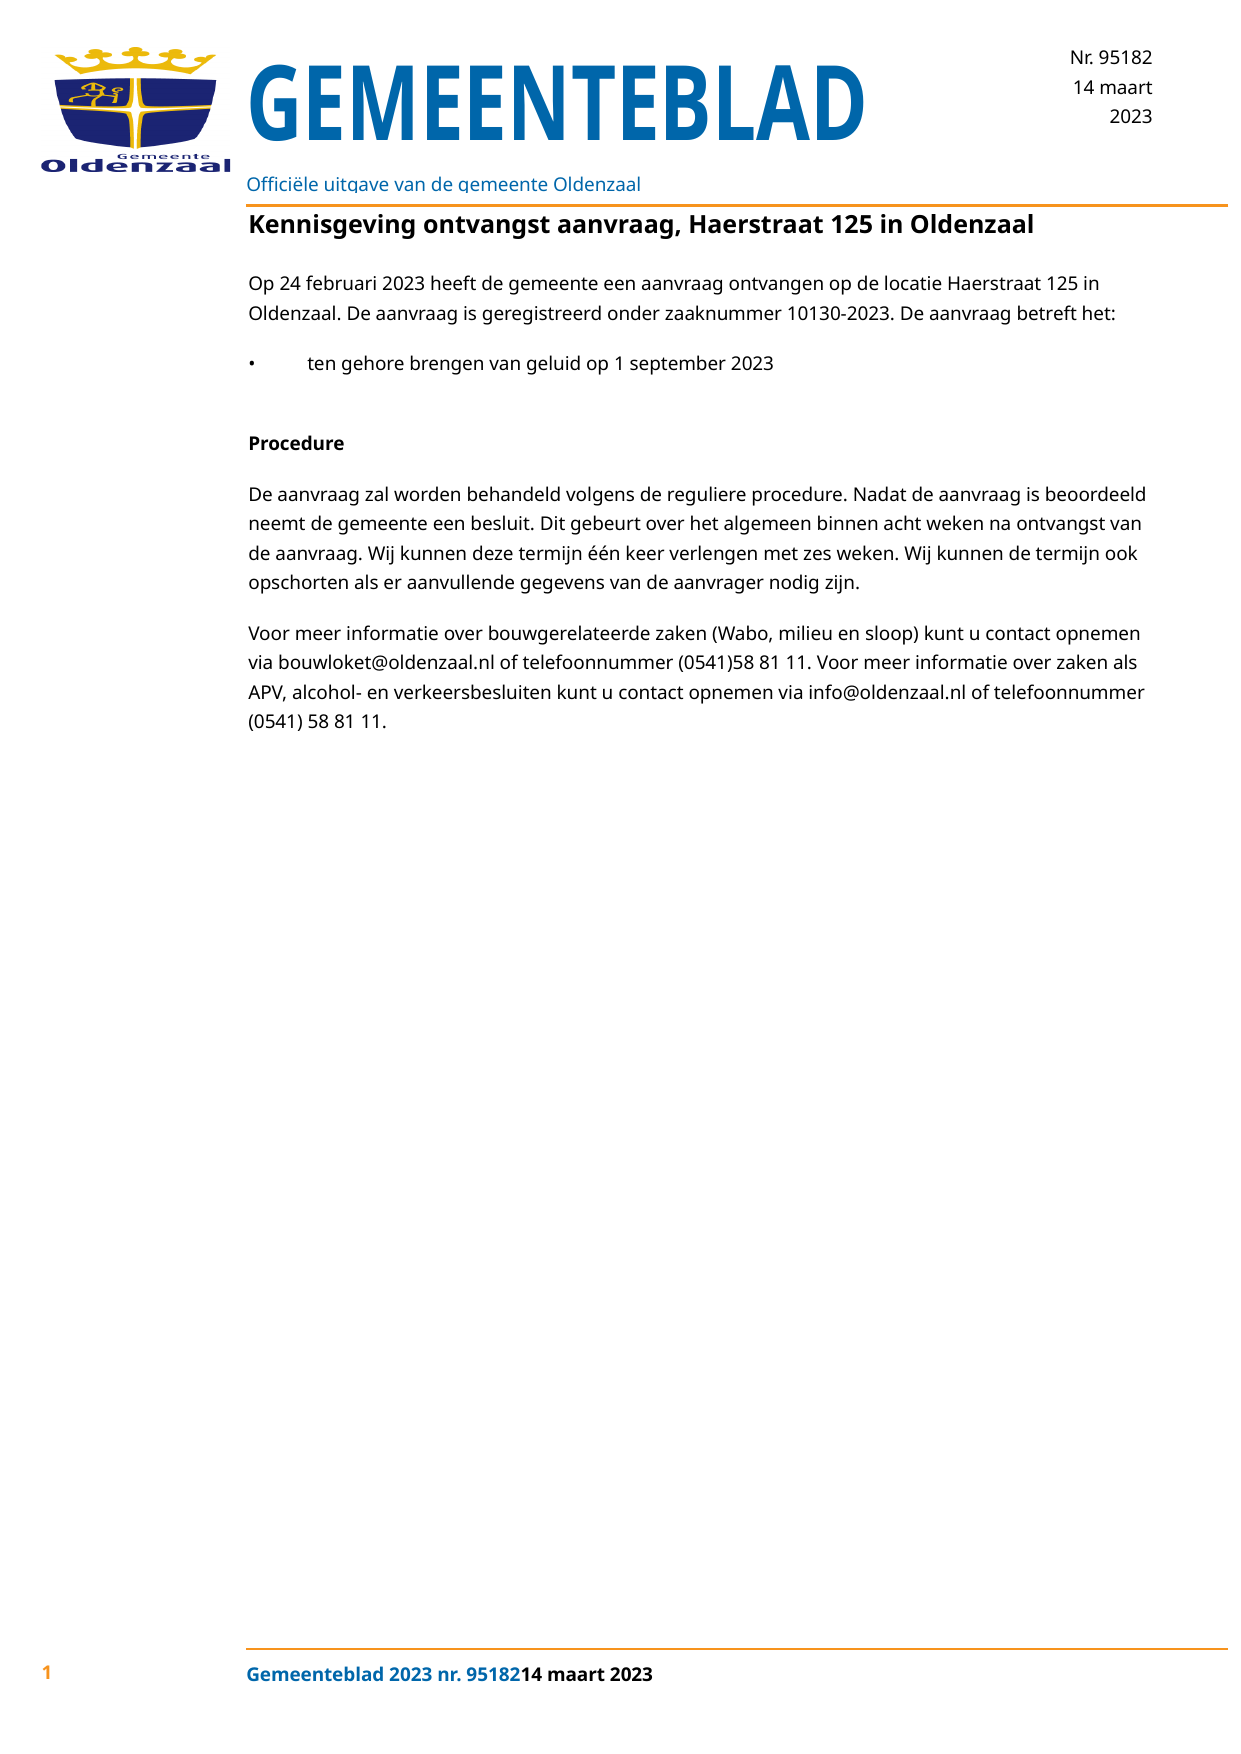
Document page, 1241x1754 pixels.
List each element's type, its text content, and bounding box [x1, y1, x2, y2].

list ten gehore brengen van geluid op 1 september 2023 [248, 350, 1152, 376]
text Op 24 februari 2023 heeft de gemeente een aanvraag ontvangen op de locatie Haerstraat 125 in Oldenzaal. De aanvraag is geregistreerd onder zaaknummer 10130-2023. De aanvraag betreft het: [248, 270, 1152, 326]
text Voor meer informatie over bouwgerelateerde zaken (Wabo, milieu en sloop) kunt u contact opnemen via bouwloket@oldenzaal.nl of telefoonnummer (0541)58 81 11. Voor meer informatie over zaken als APV, alcohol- en verkeersbesluiten kunt u contact opnemen via info@oldenzaal.nl of telefoonnummer (0541) 58 81 11. [248, 620, 1152, 734]
text De aanvraag zal worden behandeld volgens de reguliere procedure. Nadat de aanvraag is beoordeeld neemt de gemeente een besluit. Dit gebeurt over het algemeen binnen acht weken na ontvangst van de aanvraag. Wij kunnen deze termijn één keer verlengen met zes weken. Wij kunnen de termijn ook opschorten als er aanvullende gegevens van de aanvrager nodig zijn. [248, 481, 1152, 595]
picture [41, 47, 231, 172]
text Kennisgeving ontvangst aanvraag, Haerstraat 125 in Oldenzaal [248, 207, 1152, 241]
text Procedure [248, 430, 1152, 456]
